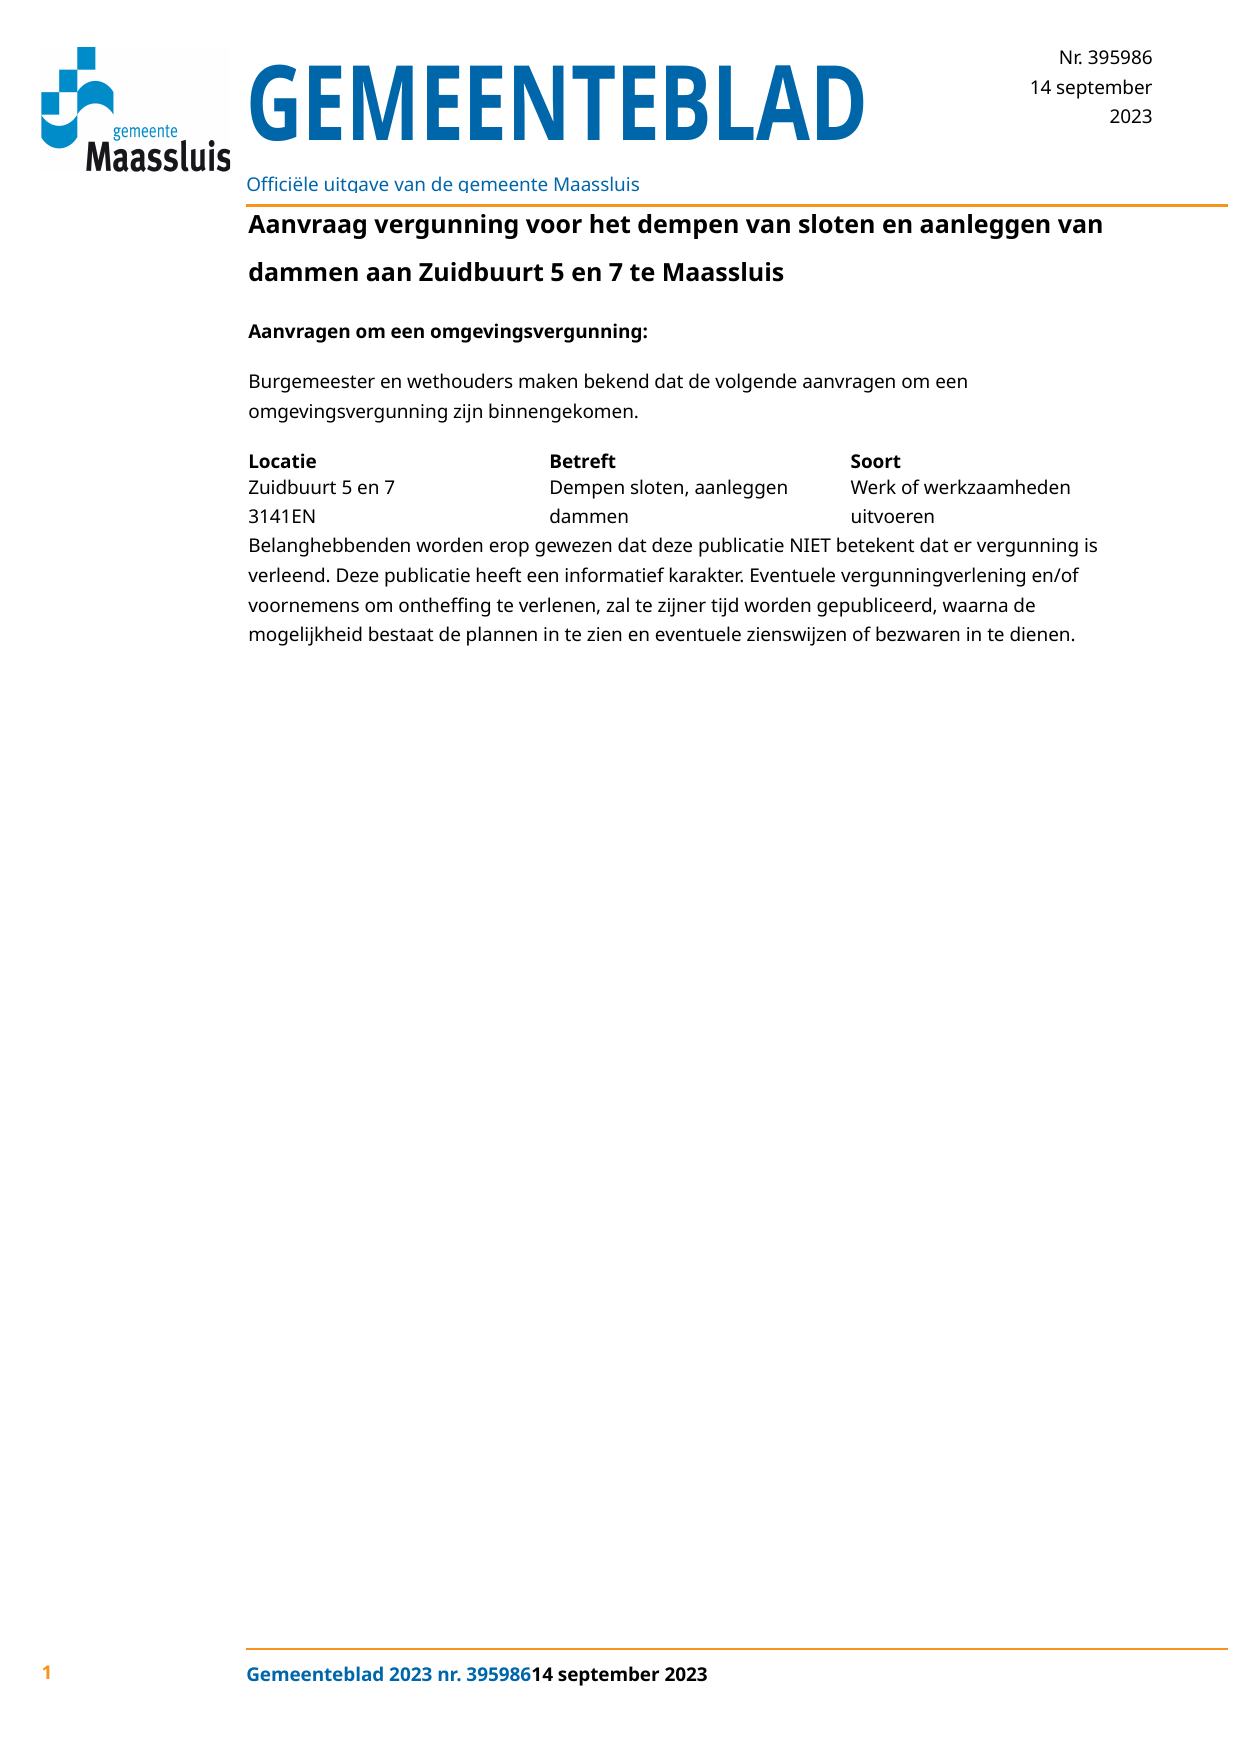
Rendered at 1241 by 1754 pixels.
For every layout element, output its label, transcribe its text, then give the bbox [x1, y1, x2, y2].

text Aanvragen om een omgevingsvergunning: [248, 318, 1152, 344]
text Belanghebbenden worden erop gewezen dat deze publicatie NIET betekent dat er vergunning is verleend. Deze publicatie heeft een informatief karakter. Eventuele vergunningverlening en/of voornemens om ontheffing te verlenen, zal te zijner tijd worden gepubliceerd, waarna de mogelijkheid bestaat de plannen in te zien en eventuele zienswijzen of bezwaren in te dienen. [248, 533, 1152, 647]
table_cell Werk of werkzaamheden uitvoeren [850, 474, 1152, 529]
text Burgemeester en wethouders maken bekend dat de volgende aanvragen om een omgevingsvergunning zijn binnengekomen. [248, 368, 1152, 424]
table_cell Zuidbuurt 5 en 7 3141EN [248, 474, 549, 529]
picture [41, 47, 77, 92]
table_header Betreft [549, 449, 850, 474]
table_header Locatie [248, 449, 549, 474]
picture [41, 47, 231, 172]
table_cell Dempen sloten, aanleggen dammen [549, 474, 850, 529]
text Aanvraag vergunning voor het dempen van sloten en aanleggen van dammen aan Zuidbuurt 5 en 7 te Maassluis [248, 207, 1152, 288]
table_header Soort [850, 449, 1152, 474]
